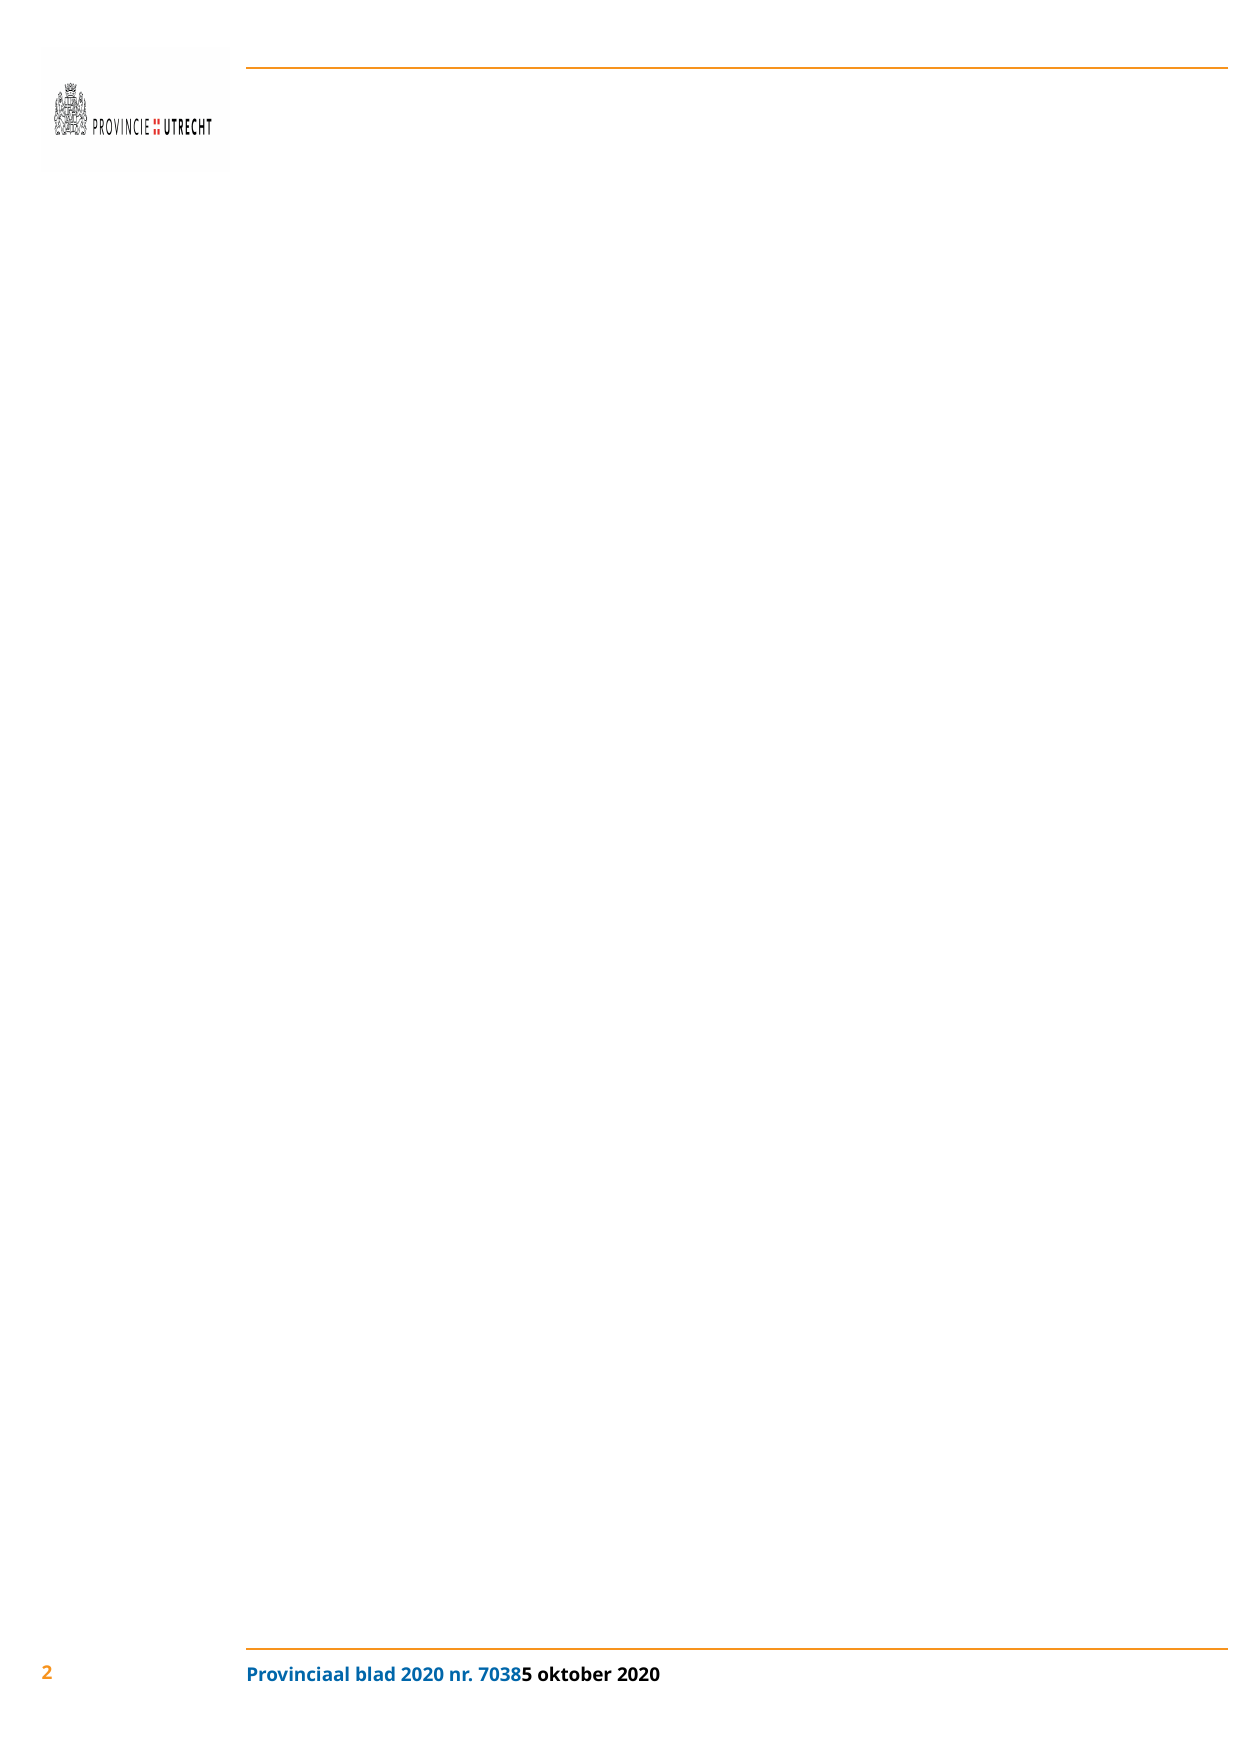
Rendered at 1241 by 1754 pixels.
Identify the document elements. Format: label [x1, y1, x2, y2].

picture [41, 47, 231, 172]
